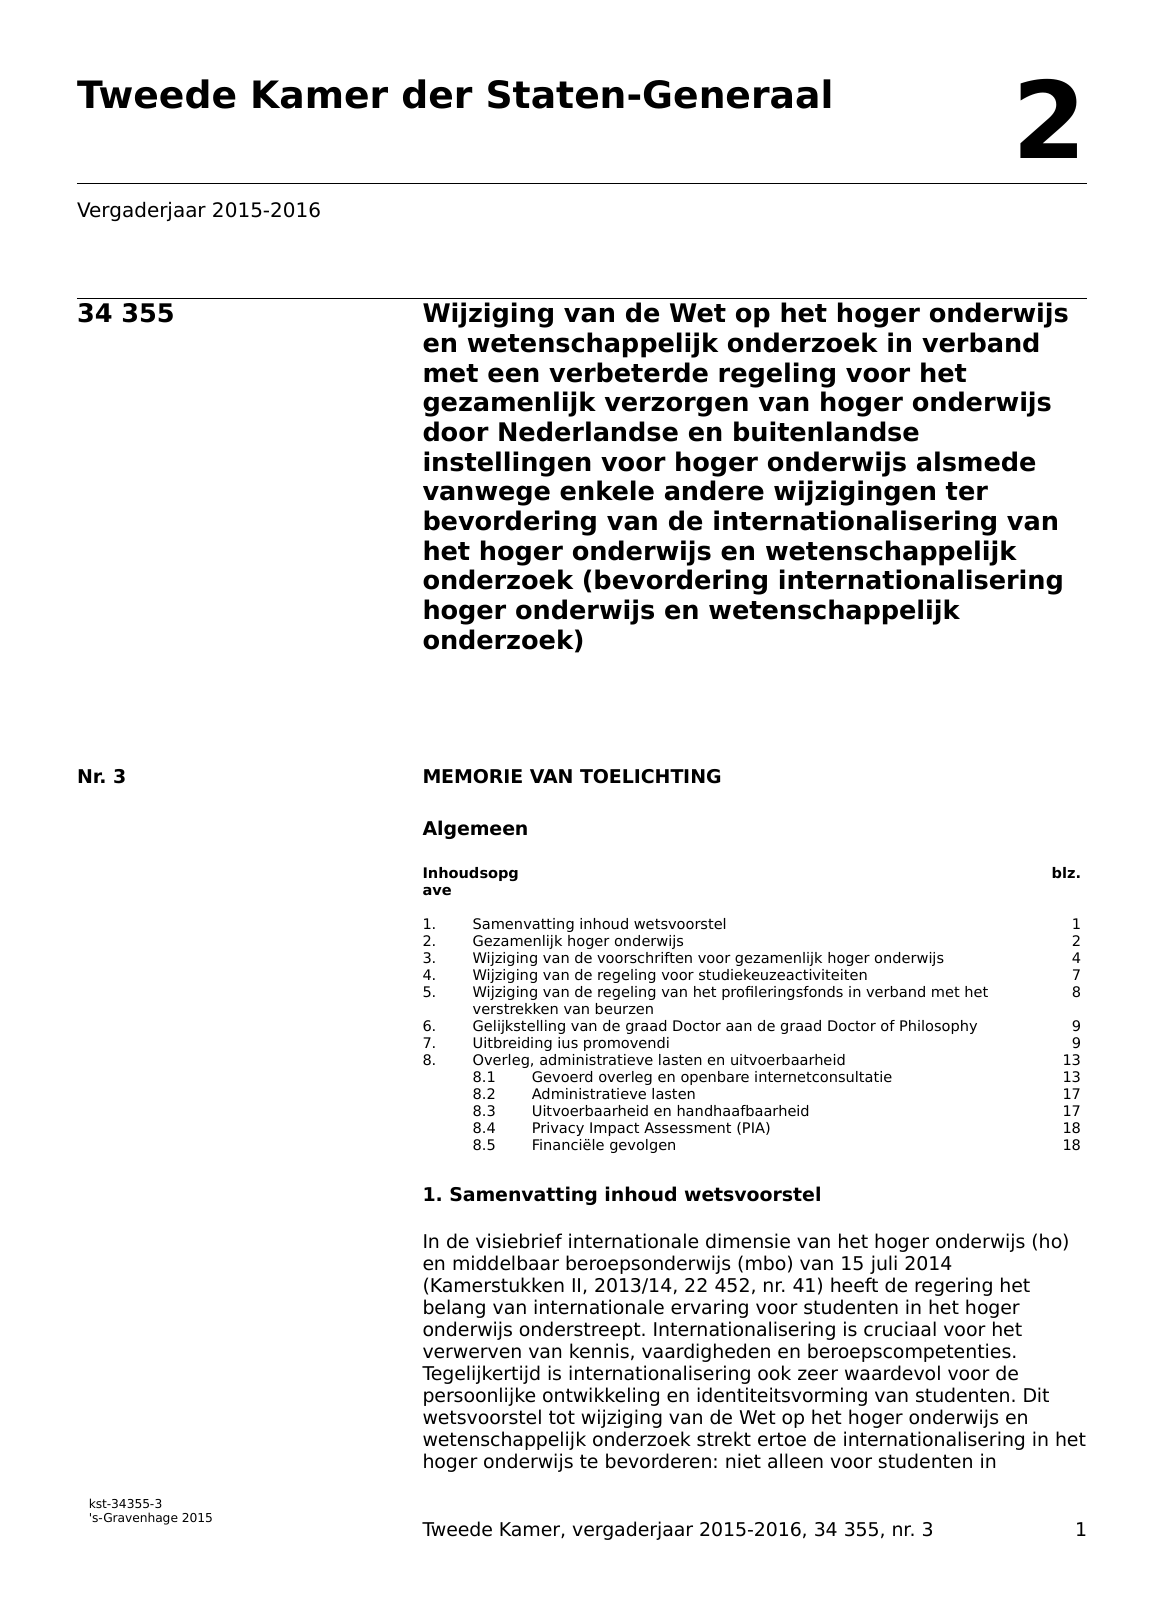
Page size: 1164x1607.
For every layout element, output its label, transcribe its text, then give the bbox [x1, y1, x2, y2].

table_cell Vergaderjaar 2015-2016 [77, 184, 1087, 298]
table_cell 18 [1028, 1137, 1087, 1154]
table_header 2 [886, 59, 1087, 183]
table_cell [422, 1086, 467, 1103]
table_cell 8. [422, 1052, 467, 1069]
text 's-Gravenhage 2015 [88, 1511, 323, 1525]
table_cell [422, 1069, 467, 1086]
table_header Inhoudsopgave [422, 865, 526, 899]
table_cell 8.5 [467, 1137, 526, 1154]
subtitle 34 355 Wijziging van de Wet op het hoger onderwijs en wetenschappelijk onderzoek in verband met een verbeterde regeling voor het gezamenlijk verzorgen van hoger onderwijs door Nederlandse en buitenlandse instellingen voor hoger onderwijs alsmede vanwege enkele andere wijzigingen ter bevordering van de internationalisering van het hoger onderwijs en wetenschappelijk onderzoek (bevordering internationalisering hoger onderwijs en wetenschappelijk onderzoek) [77, 299, 1087, 655]
table_cell Gelijkstelling van de graad Doctor aan de graad Doctor of Philosophy [467, 1018, 1028, 1035]
text kst-34355-3 [88, 1497, 323, 1511]
table_cell 1. [422, 916, 467, 933]
table_cell Wijziging van de voorschriften voor gezamenlijk hoger onderwijs [467, 950, 1028, 967]
table_cell 18 [1028, 1120, 1087, 1137]
table_cell Wijziging van de regeling voor studiekeuzeactiviteiten [467, 967, 1028, 984]
table_header Tweede Kamer der Staten-Generaal [77, 59, 886, 183]
table_cell [422, 899, 467, 916]
table_cell Uitvoerbaarheid en handhaafbaarheid [526, 1103, 1028, 1120]
table_cell 13 [1028, 1052, 1087, 1069]
table_cell 7. [422, 1035, 467, 1052]
table_cell Wijziging van de regeling van het profileringsfonds in verband met het verstrekken van beurzen [467, 984, 1028, 1018]
table_cell Gevoerd overleg en openbare internetconsultatie [526, 1069, 1028, 1086]
table_cell 8.2 [467, 1086, 526, 1103]
table_cell 2. [422, 933, 467, 950]
table_cell Overleg, administratieve lasten en uitvoerbaarheid [467, 1052, 1028, 1069]
table_cell 9 [1028, 1035, 1087, 1052]
table_cell Financiële gevolgen [526, 1137, 1028, 1154]
table_cell Uitbreiding ius promovendi [467, 1035, 1028, 1052]
table_cell 5. [422, 984, 467, 1018]
table_cell [1028, 899, 1087, 916]
table_cell 8.1 [467, 1069, 526, 1086]
table_header [526, 865, 1028, 899]
table_cell 3. [422, 950, 467, 967]
table_cell 8.3 [467, 1103, 526, 1120]
table_cell [526, 899, 1028, 916]
table_cell [422, 1120, 467, 1137]
table_cell 4. [422, 967, 467, 984]
text In de visiebrief internationale dimensie van het hoger onderwijs (ho) en middelbaar beroepsonderwijs (mbo) van 15 juli 2014 (Kamerstukken II, 2013/14, 22 452, nr. 41) heeft de regering het belang van internationale ervaring voor studenten in het hoger onderwijs onderstreept. Internationalisering is cruciaal voor het verwerven van kennis, vaardigheden en beroepscompetenties. Tegelijkertijd is internationalisering ook zeer waardevol voor de persoonlijke ontwikkeling en identiteitsvorming van studenten. Dit wetsvoorstel tot wijziging van de Wet op het hoger onderwijs en wetenschappelijk onderzoek strekt ertoe de internationalisering in het hoger onderwijs te bevorderen: niet alleen voor studenten in [422, 1231, 1087, 1473]
subtitle Nr. 3 MEMORIE VAN TOELICHTING [77, 766, 1087, 788]
table_cell 17 [1028, 1103, 1087, 1120]
table_cell Samenvatting inhoud wetsvoorstel [467, 916, 1028, 933]
table_cell Privacy Impact Assessment (PIA) [526, 1120, 1028, 1137]
table_cell [467, 899, 526, 916]
table_cell Administratieve lasten [526, 1086, 1028, 1103]
table_cell 6. [422, 1018, 467, 1035]
table_cell 9 [1028, 1018, 1087, 1035]
table_cell 8 [1028, 984, 1087, 1018]
subtitle Algemeen [422, 818, 1087, 840]
table_cell [422, 1137, 467, 1154]
table_cell 17 [1028, 1086, 1087, 1103]
table_cell 1 [1028, 916, 1087, 933]
subtitle 1. Samenvatting inhoud wetsvoorstel [422, 1184, 1087, 1206]
table_cell 2 [1028, 933, 1087, 950]
table_cell Gezamenlijk hoger onderwijs [467, 933, 1028, 950]
table_cell 4 [1028, 950, 1087, 967]
table_cell [422, 1103, 467, 1120]
table_header blz. [1028, 865, 1087, 899]
table_cell 7 [1028, 967, 1087, 984]
table_cell 13 [1028, 1069, 1087, 1086]
table_cell 8.4 [467, 1120, 526, 1137]
